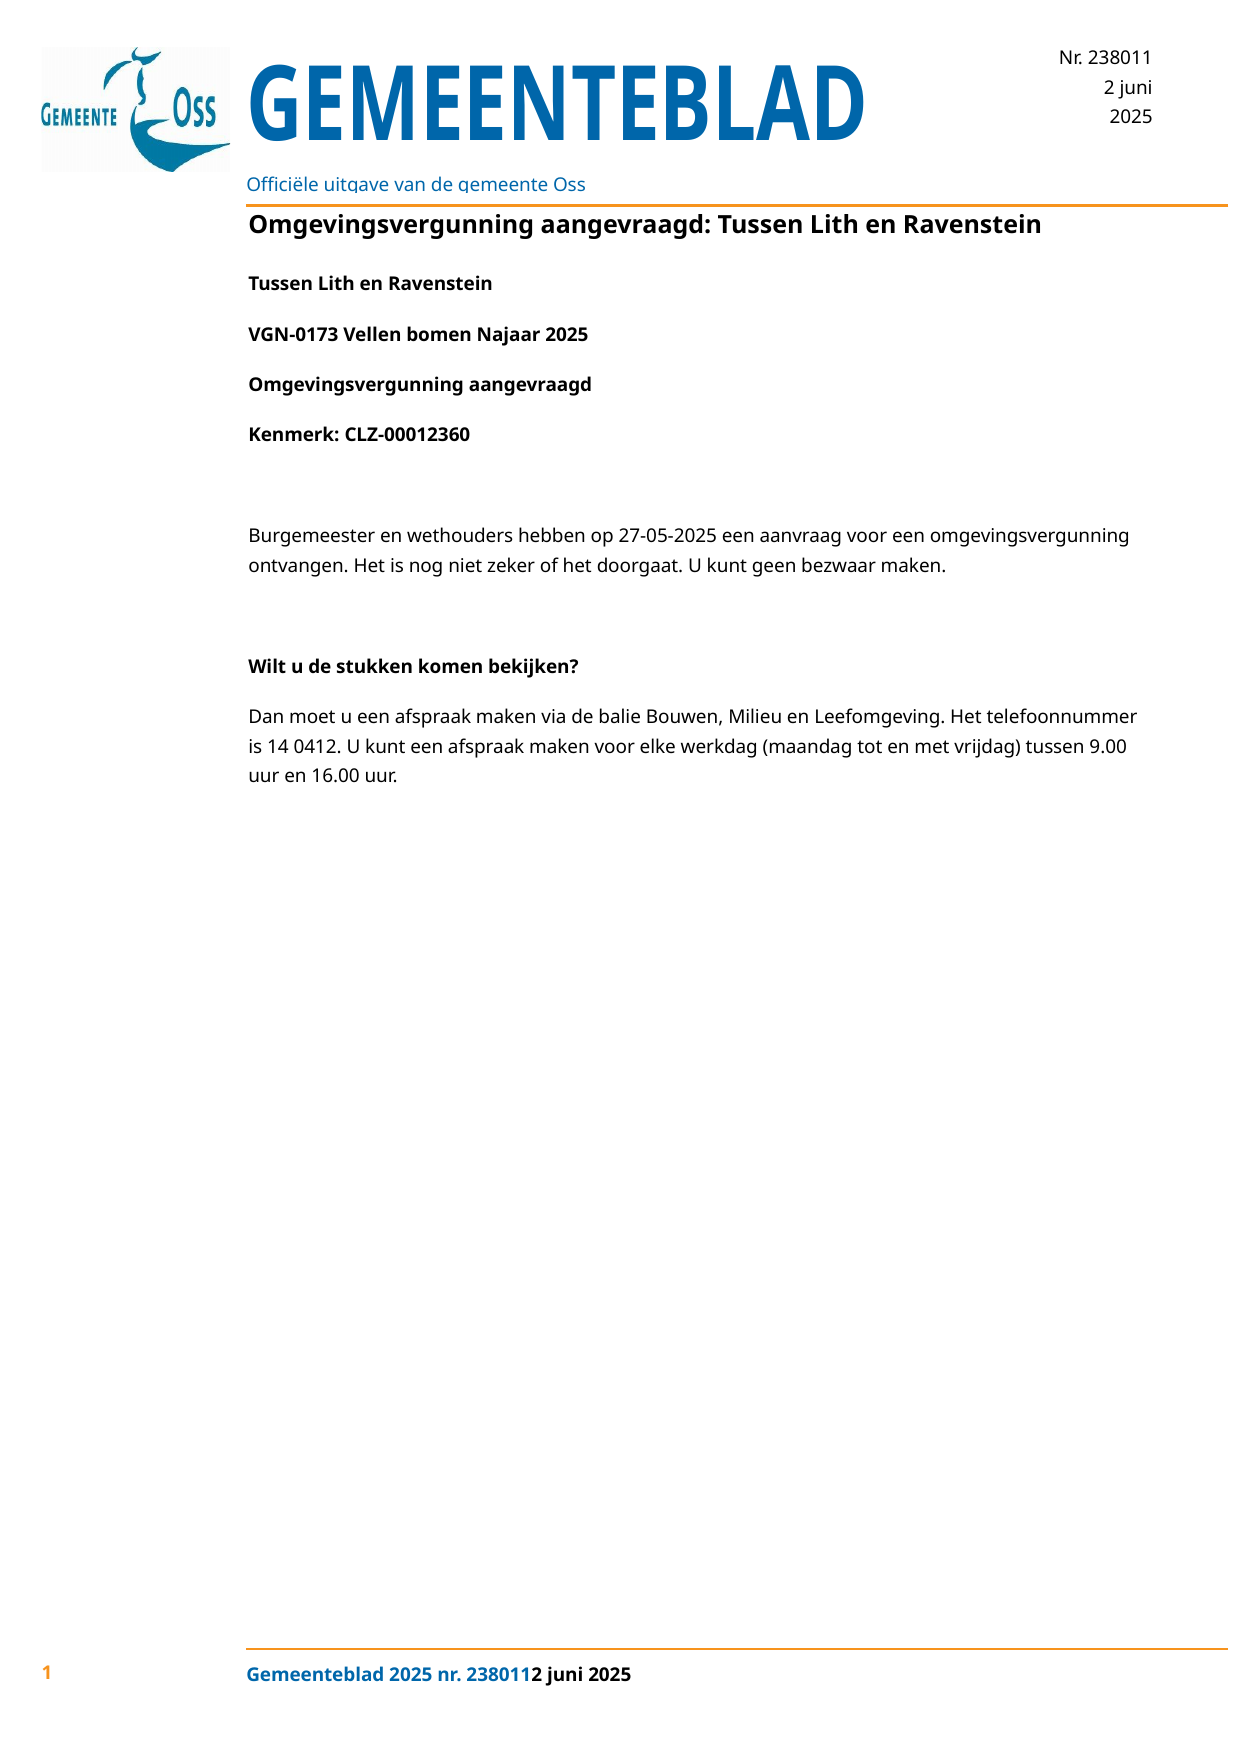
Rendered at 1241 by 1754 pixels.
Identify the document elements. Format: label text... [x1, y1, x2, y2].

text Dan moet u een afspraak maken via de balie Bouwen, Milieu en Leefomgeving. Het telefoonnummer is 14 0412. U kunt een afspraak maken voor elke werkdag (maandag tot en met vrijdag) tussen 9.00 uur en 16.00 uur. [248, 703, 1152, 788]
text Tussen Lith en Ravenstein [248, 270, 1152, 296]
text VGN-0173 Vellen bomen Najaar 2025 [248, 321, 1152, 346]
text Burgemeester en wethouders hebben op 27-05-2025 een aanvraag voor een omgevingsvergunning ontvangen. Het is nog niet zeker of het doorgaat. U kunt geen bezwaar maken. [248, 522, 1152, 578]
text Omgevingsvergunning aangevraagd [248, 371, 1152, 397]
picture [41, 47, 231, 172]
text Wilt u de stukken komen bekijken? [248, 653, 1152, 678]
text Omgevingsvergunning aangevraagd: Tussen Lith en Ravenstein [248, 207, 1152, 241]
text Kenmerk: CLZ-00012360 [248, 422, 1152, 447]
